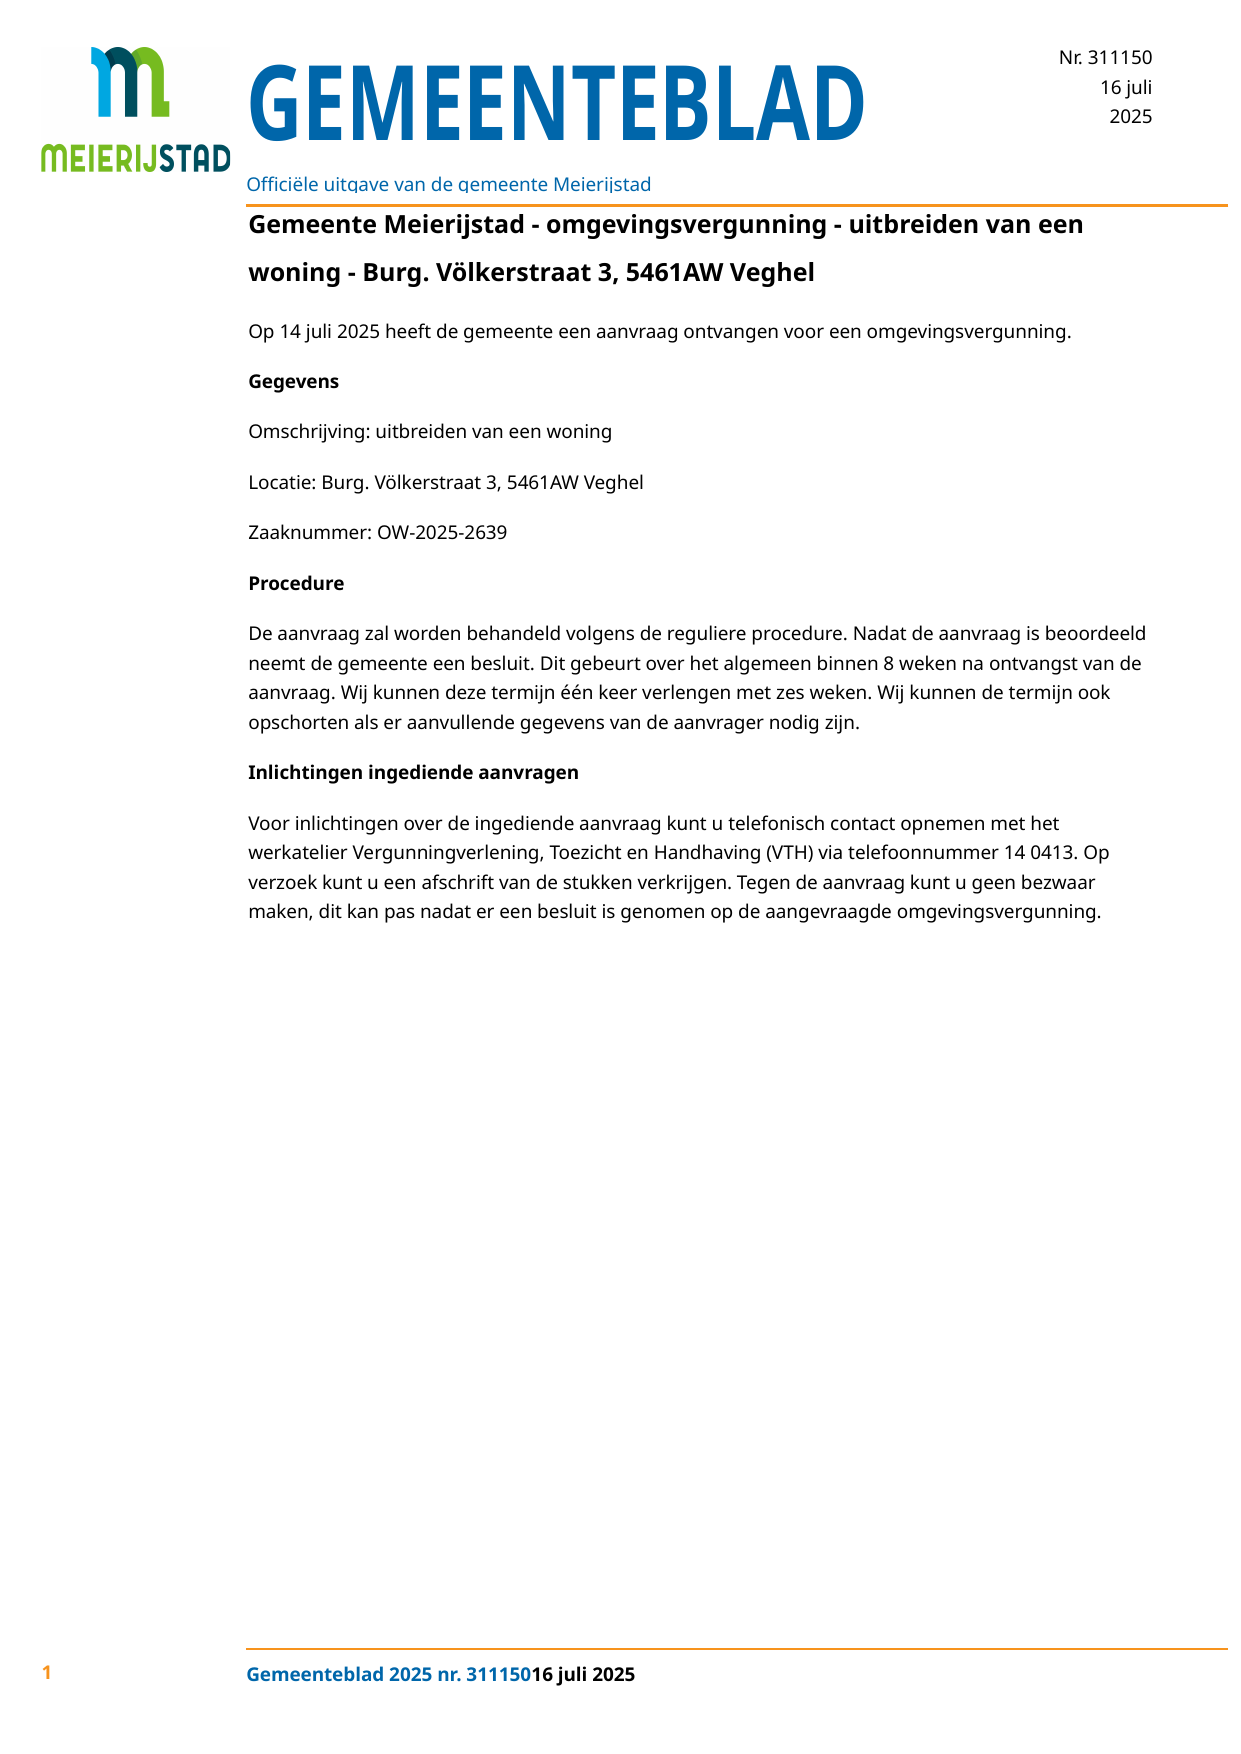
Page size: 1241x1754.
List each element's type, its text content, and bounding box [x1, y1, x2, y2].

text Voor inlichtingen over de ingediende aanvraag kunt u telefonisch contact opnemen met het werkatelier Vergunningverlening, Toezicht en Handhaving (VTH) via telefoonnummer 14 0413. Op verzoek kunt u een afschrift van de stukken verkrijgen. Tegen de aanvraag kunt u geen bezwaar maken, dit kan pas nadat er een besluit is genomen op de aangevraagde omgevingsvergunning. [248, 810, 1152, 924]
text Gemeente Meierijstad - omgevingsvergunning - uitbreiden van een woning - Burg. Völkerstraat 3, 5461AW Veghel [248, 207, 1152, 288]
text De aanvraag zal worden behandeld volgens de reguliere procedure. Nadat de aanvraag is beoordeeld neemt de gemeente een besluit. Dit gebeurt over het algemeen binnen 8 weken na ontvangst van de aanvraag. Wij kunnen deze termijn één keer verlengen met zes weken. Wij kunnen de termijn ook opschorten als er aanvullende gegevens van de aanvrager nodig zijn. [248, 620, 1152, 735]
text Procedure [248, 570, 1152, 596]
text Inlichtingen ingediende aanvragen [248, 759, 1152, 785]
picture [41, 47, 231, 172]
text Gegevens [248, 368, 1152, 394]
text Op 14 juli 2025 heeft de gemeente een aanvraag ontvangen voor een omgevingsvergunning. [248, 318, 1152, 344]
text Locatie: Burg. Völkerstraat 3, 5461AW Veghel [248, 469, 1152, 495]
text Omschrijving: uitbreiden van een woning [248, 419, 1152, 444]
text Zaaknummer: OW-2025-2639 [248, 519, 1152, 545]
